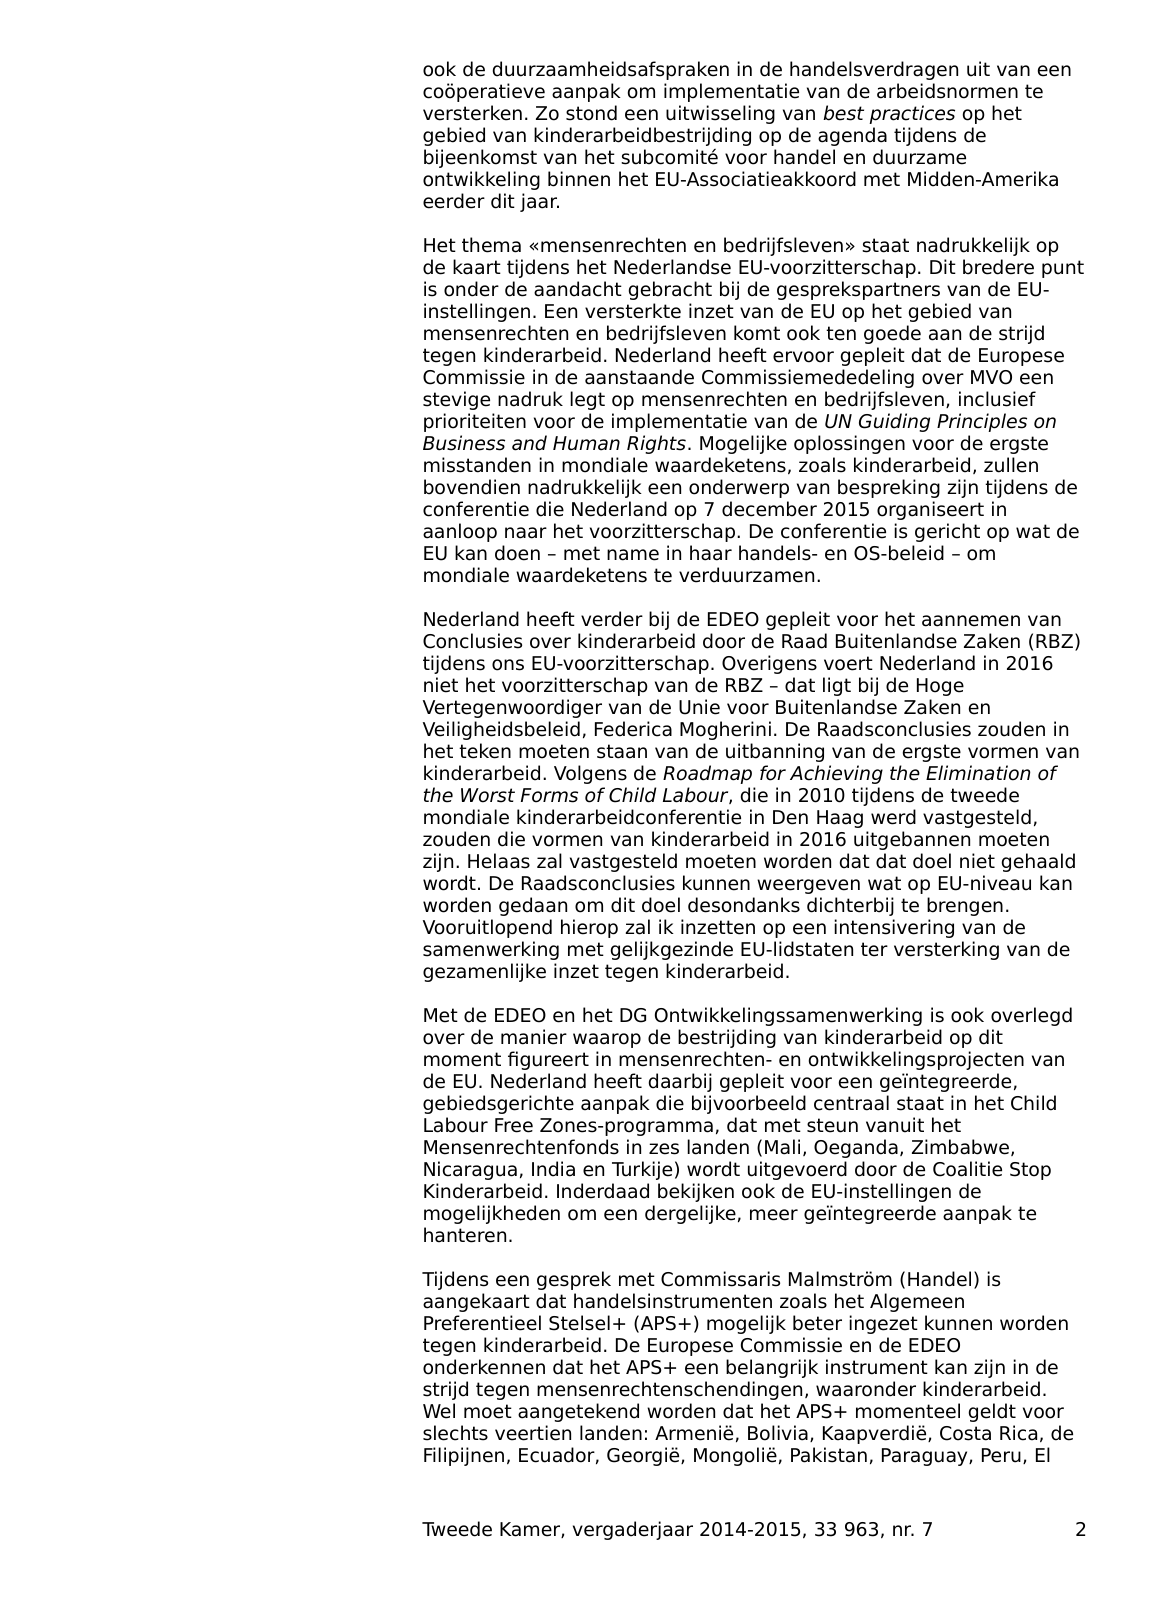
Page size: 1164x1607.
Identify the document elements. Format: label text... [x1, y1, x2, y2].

text Nederland heeft verder bij de EDEO gepleit voor het aannemen van Conclusies over kinderarbeid door de Raad Buitenlandse Zaken (RBZ) tijdens ons EU-voorzitterschap. Overigens voert Nederland in 2016 niet het voorzitterschap van de RBZ – dat ligt bij de Hoge Vertegenwoordiger van de Unie voor Buitenlandse Zaken en Veiligheidsbeleid, Federica Mogherini. De Raadsconclusies zouden in het teken moeten staan van de uitbanning van de ergste vormen van kinderarbeid. Volgens de Roadmap for Achieving the Elimination of the Worst Forms of Child Labour, die in 2010 tijdens de tweede mondiale kinderarbeidconferentie in Den Haag werd vastgesteld, zouden die vormen van kinderarbeid in 2016 uitgebannen moeten zijn. Helaas zal vastgesteld moeten worden dat dat doel niet gehaald wordt. De Raadsconclusies kunnen weergeven wat op EU-niveau kan worden gedaan om dit doel desondanks dichterbij te brengen. Vooruitlopend hierop zal ik inzetten op een intensivering van de samenwerking met gelijkgezinde EU-lidstaten ter versterking van de gezamenlijke inzet tegen kinderarbeid. [422, 609, 1087, 983]
text Het thema «mensenrechten en bedrijfsleven» staat nadrukkelijk op de kaart tijdens het Nederlandse EU-voorzitterschap. Dit bredere punt is onder de aandacht gebracht bij de gesprekspartners van de EU-instellingen. Een versterkte inzet van de EU op het gebied van mensenrechten en bedrijfsleven komt ook ten goede aan de strijd tegen kinderarbeid. Nederland heeft ervoor gepleit dat de Europese Commissie in de aanstaande Commissiemededeling over MVO een stevige nadruk legt op mensenrechten en bedrijfsleven, inclusief prioriteiten voor de implementatie van de UN Guiding Principles on Business and Human Rights. Mogelijke oplossingen voor de ergste misstanden in mondiale waardeketens, zoals kinderarbeid, zullen bovendien nadrukkelijk een onderwerp van bespreking zijn tijdens de conferentie die Nederland op 7 december 2015 organiseert in aanloop naar het voorzitterschap. De conferentie is gericht op wat de EU kan doen – met name in haar handels- en OS-beleid – om mondiale waardeketens te verduurzamen. [422, 235, 1087, 587]
text Met de EDEO en het DG Ontwikkelingssamenwerking is ook overlegd over de manier waarop de bestrijding van kinderarbeid op dit moment figureert in mensenrechten- en ontwikkelingsprojecten van de EU. Nederland heeft daarbij gepleit voor een geïntegreerde, gebiedsgerichte aanpak die bijvoorbeeld centraal staat in het Child Labour Free Zones-programma, dat met steun vanuit het Mensenrechtenfonds in zes landen (Mali, Oeganda, Zimbabwe, Nicaragua, India en Turkije) wordt uitgevoerd door de Coalitie Stop Kinderarbeid. Inderdaad bekijken ook de EU-instellingen de mogelijkheden om een dergelijke, meer geïntegreerde aanpak te hanteren. [422, 1005, 1087, 1247]
text Tijdens een gesprek met Commissaris Malmström (Handel) is aangekaart dat handelsinstrumenten zoals het Algemeen Preferentieel Stelsel+ (APS+) mogelijk beter ingezet kunnen worden tegen kinderarbeid. De Europese Commissie en de EDEO onderkennen dat het APS+ een belangrijk instrument kan zijn in de strijd tegen mensenrechtenschendingen, waaronder kinderarbeid. Wel moet aangetekend worden dat het APS+ momenteel geldt voor slechts veertien landen: Armenië, Bolivia, Kaapverdië, Costa Rica, de Filipijnen, Ecuador, Georgië, Mongolië, Pakistan, Paraguay, Peru, El [422, 1269, 1087, 1467]
text ook de duurzaamheidsafspraken in de handelsverdragen uit van een coöperatieve aanpak om implementatie van de arbeidsnormen te versterken. Zo stond een uitwisseling van best practices op het gebied van kinderarbeidbestrijding op de agenda tijdens de bijeenkomst van het subcomité voor handel en duurzame ontwikkeling binnen het EU-Associatieakkoord met Midden-Amerika eerder dit jaar. [422, 59, 1087, 213]
